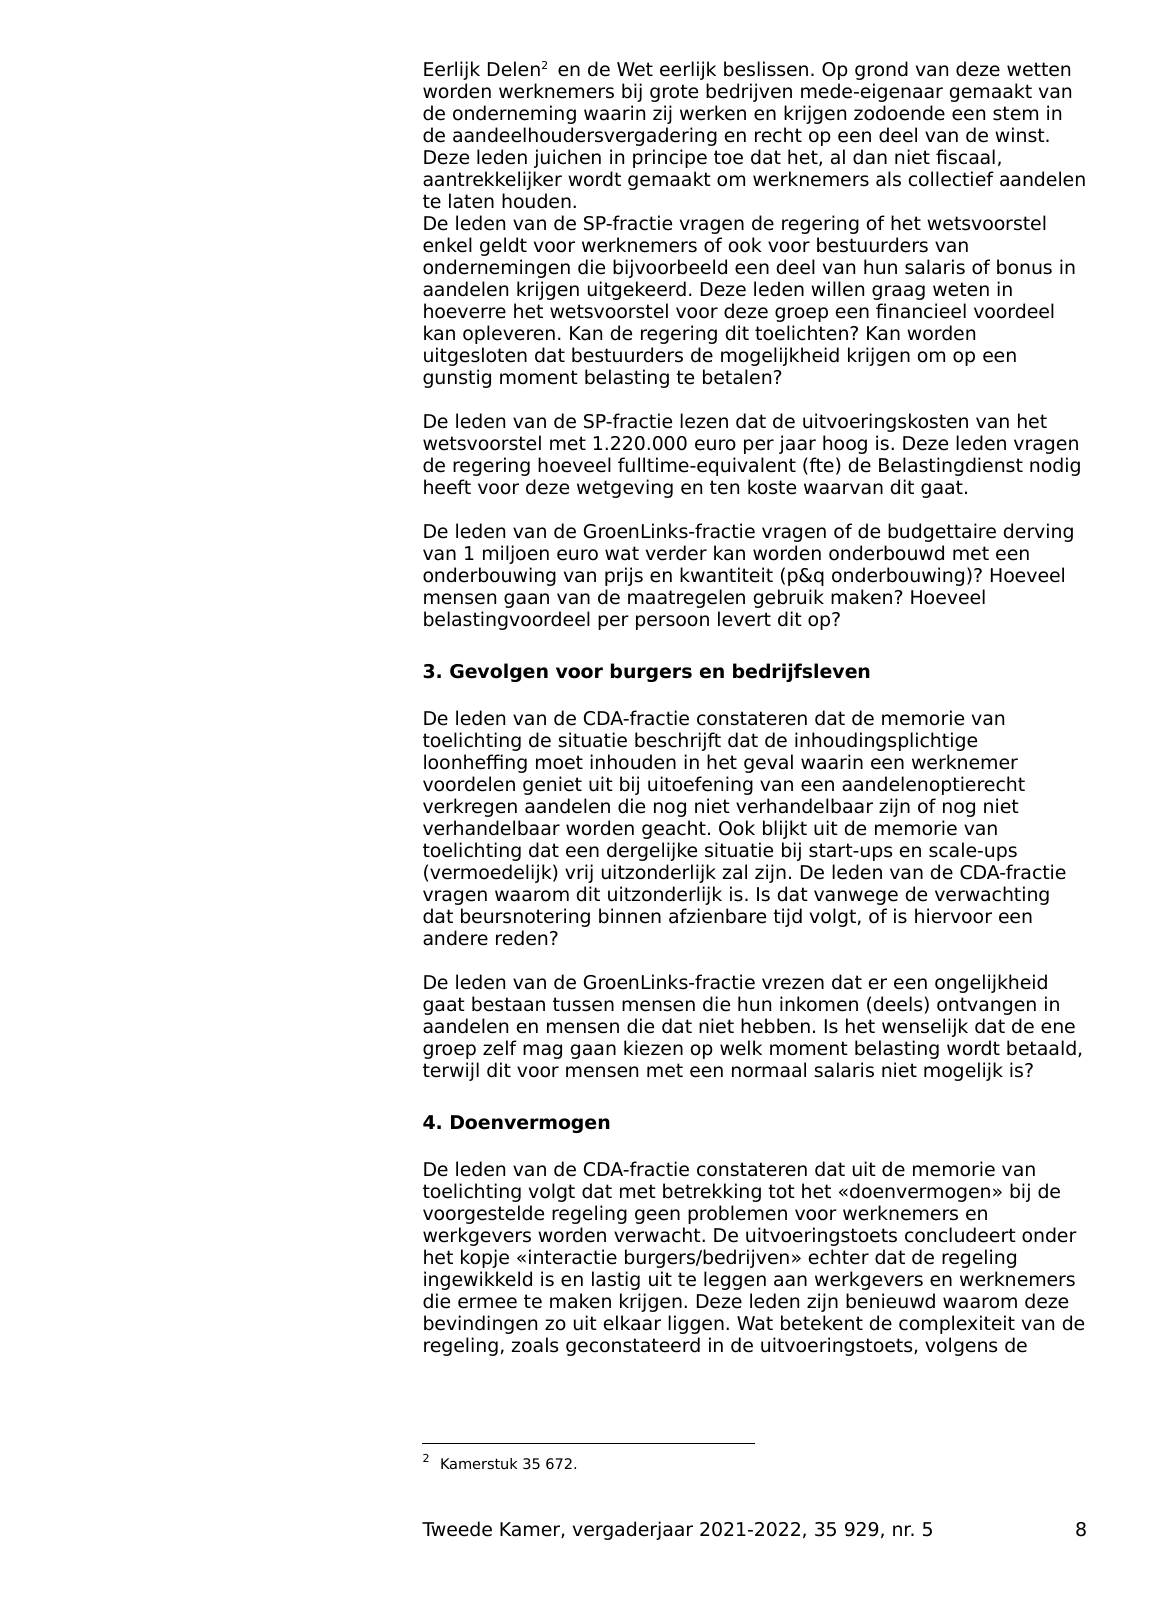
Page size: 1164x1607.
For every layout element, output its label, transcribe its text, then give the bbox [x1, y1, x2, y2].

text De leden van de SP-fractie lezen dat de uitvoeringskosten van het wetsvoorstel met 1.220.000 euro per jaar hoog is. Deze leden vragen de regering hoeveel fulltime-equivalent (fte) de Belastingdienst nodig heeft voor deze wetgeving en ten koste waarvan dit gaat. [422, 411, 1087, 499]
text De leden van de GroenLinks-fractie vragen of de budgettaire derving van 1 miljoen euro wat verder kan worden onderbouwd met een onderbouwing van prijs en kwantiteit (p&q onderbouwing)? Hoeveel mensen gaan van de maatregelen gebruik maken? Hoeveel belastingvoordeel per persoon levert dit op? [422, 521, 1087, 631]
text De leden van de CDA-fractie constateren dat de memorie van toelichting de situatie beschrijft dat de inhoudingsplichtige loonheffing moet inhouden in het geval waarin een werknemer voordelen geniet uit bij uitoefening van een aandelenoptierecht verkregen aandelen die nog niet verhandelbaar zijn of nog niet verhandelbaar worden geacht. Ook blijkt uit de memorie van toelichting dat een dergelijke situatie bij start-ups en scale-ups (vermoedelijk) vrij uitzonderlijk zal zijn. De leden van de CDA-fractie vragen waarom dit uitzonderlijk is. Is dat vanwege de verwachting dat beursnotering binnen afzienbare tijd volgt, of is hiervoor een andere reden? [422, 708, 1087, 950]
text De leden van de CDA-fractie constateren dat uit de memorie van toelichting volgt dat met betrekking tot het «doenvermogen» bij de voorgestelde regeling geen problemen voor werknemers en werkgevers worden verwacht. De uitvoeringstoets concludeert onder het kopje «interactie burgers/bedrijven» echter dat de regeling ingewikkeld is en lastig uit te leggen aan werkgevers en werknemers die ermee te maken krijgen. Deze leden zijn benieuwd waarom deze bevindingen zo uit elkaar liggen. Wat betekent de complexiteit van de regeling, zoals geconstateerd in de uitvoeringstoets, volgens de [422, 1159, 1087, 1357]
subtitle 3. Gevolgen voor burgers en bedrijfsleven [422, 661, 1087, 683]
subtitle 4. Doenvermogen [422, 1112, 1087, 1134]
text De leden van de SP-fractie vragen de regering of het wetsvoorstel enkel geldt voor werknemers of ook voor bestuurders van ondernemingen die bijvoorbeeld een deel van hun salaris of bonus in aandelen krijgen uitgekeerd. Deze leden willen graag weten in hoeverre het wetsvoorstel voor deze groep een financieel voordeel kan opleveren. Kan de regering dit toelichten? Kan worden uitgesloten dat bestuurders de mogelijkheid krijgen om op een gunstig moment belasting te betalen? [422, 213, 1087, 389]
text Eerlijk Delen en de Wet eerlijk beslissen. Op grond van deze wetten worden werknemers bij grote bedrijven mede-eigenaar gemaakt van de onderneming waarin zij werken en krijgen zodoende een stem in de aandeelhoudersvergadering en recht op een deel van de winst. Deze leden juichen in principe toe dat het, al dan niet fiscaal, aantrekkelijker wordt gemaakt om werknemers als collectief aandelen te laten houden. [422, 59, 1087, 213]
text Kamerstuk 35 672. [422, 1452, 1087, 1474]
text De leden van de GroenLinks-fractie vrezen dat er een ongelijkheid gaat bestaan tussen mensen die hun inkomen (deels) ontvangen in aandelen en mensen die dat niet hebben. Is het wenselijk dat de ene groep zelf mag gaan kiezen op welk moment belasting wordt betaald, terwijl dit voor mensen met een normaal salaris niet mogelijk is? [422, 972, 1087, 1082]
